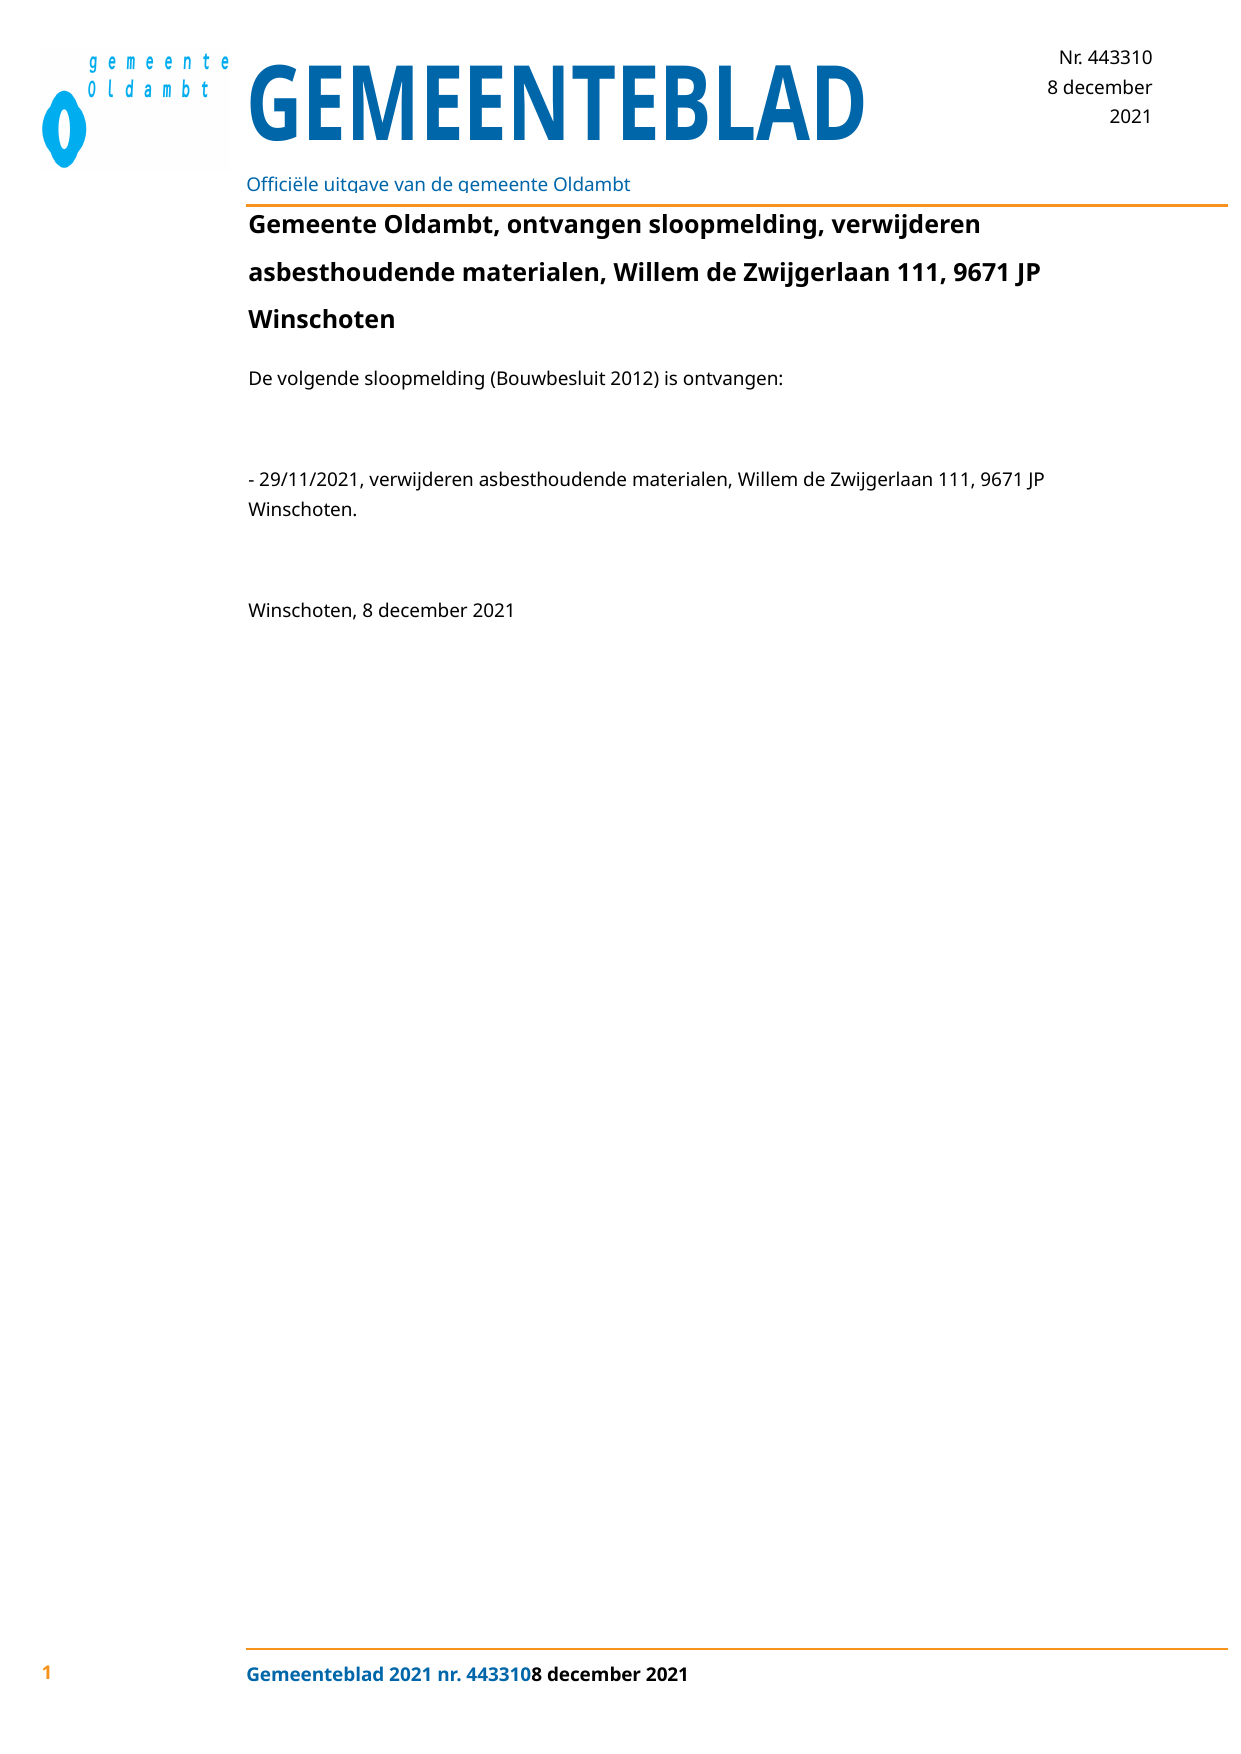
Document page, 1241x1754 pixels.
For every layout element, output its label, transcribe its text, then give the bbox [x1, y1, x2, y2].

text - 29/11/2021, verwijderen asbesthoudende materialen, Willem de Zwijgerlaan 111, 9671 JP Winschoten. [248, 466, 1152, 522]
text Gemeente Oldambt, ontvangen sloopmelding, verwijderen asbesthoudende materialen, Willem de Zwijgerlaan 111, 9671 JP Winschoten [248, 207, 1152, 336]
text De volgende sloopmelding (Bouwbesluit 2012) is ontvangen: [248, 366, 1152, 391]
text Winschoten, 8 december 2021 [248, 597, 1152, 622]
picture [41, 47, 231, 172]
